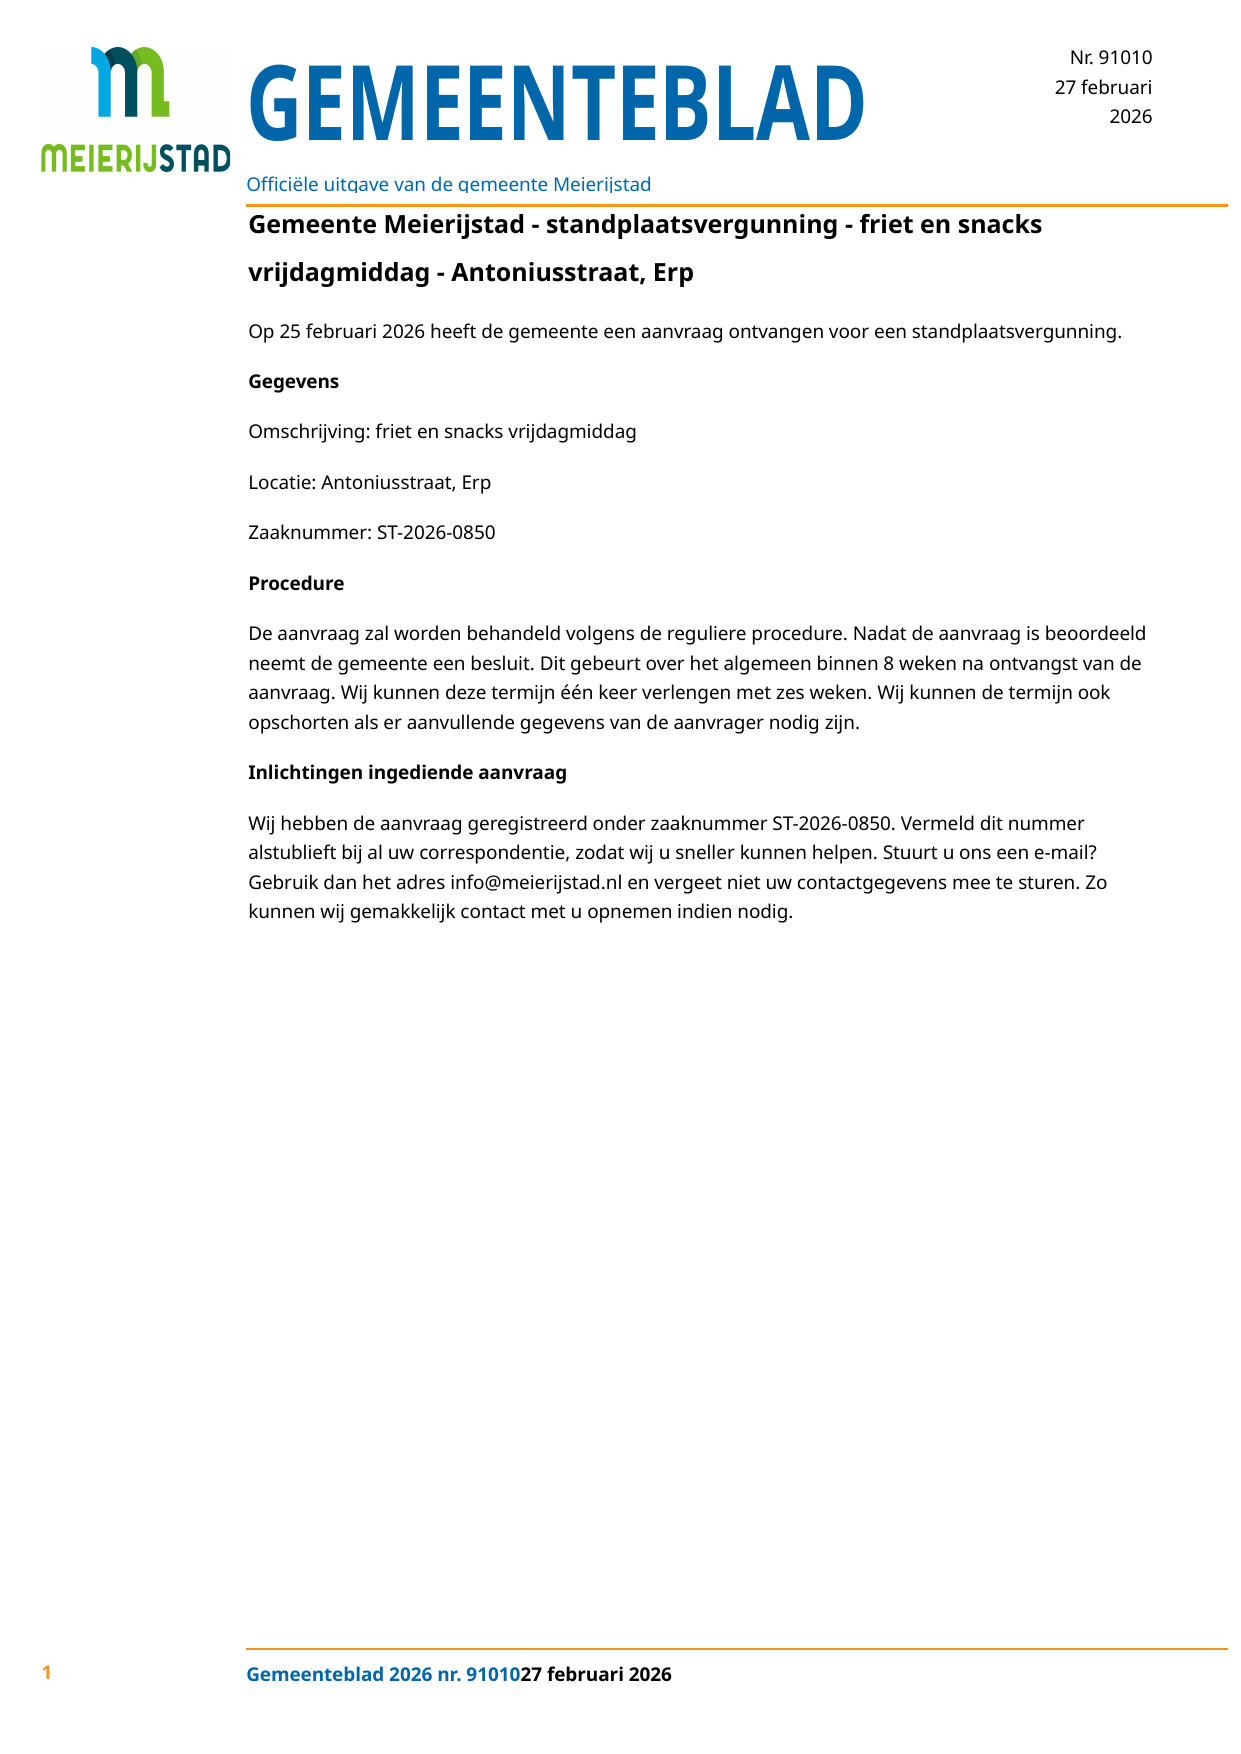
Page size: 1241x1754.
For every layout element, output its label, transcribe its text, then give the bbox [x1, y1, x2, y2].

picture [41, 47, 231, 172]
text Locatie: Antoniusstraat, Erp [248, 469, 1152, 495]
text Procedure [248, 570, 1152, 596]
text Gemeente Meierijstad - standplaatsvergunning - friet en snacks vrijdagmiddag - Antoniusstraat, Erp [248, 207, 1152, 288]
text Gegevens [248, 368, 1152, 394]
text Wij hebben de aanvraag geregistreerd onder zaaknummer ST-2026-0850. Vermeld dit nummer alstublieft bij al uw correspondentie, zodat wij u sneller kunnen helpen. Stuurt u ons een e-mail? Gebruik dan het adres info@meierijstad.nl en vergeet niet uw contactgegevens mee te sturen. Zo kunnen wij gemakkelijk contact met u opnemen indien nodig. [248, 810, 1152, 924]
text De aanvraag zal worden behandeld volgens de reguliere procedure. Nadat de aanvraag is beoordeeld neemt de gemeente een besluit. Dit gebeurt over het algemeen binnen 8 weken na ontvangst van de aanvraag. Wij kunnen deze termijn één keer verlengen met zes weken. Wij kunnen de termijn ook opschorten als er aanvullende gegevens van de aanvrager nodig zijn. [248, 620, 1152, 735]
text Omschrijving: friet en snacks vrijdagmiddag [248, 419, 1152, 444]
text Inlichtingen ingediende aanvraag [248, 759, 1152, 785]
text Op 25 februari 2026 heeft de gemeente een aanvraag ontvangen voor een standplaatsvergunning. [248, 318, 1152, 344]
text Zaaknummer: ST-2026-0850 [248, 519, 1152, 545]
